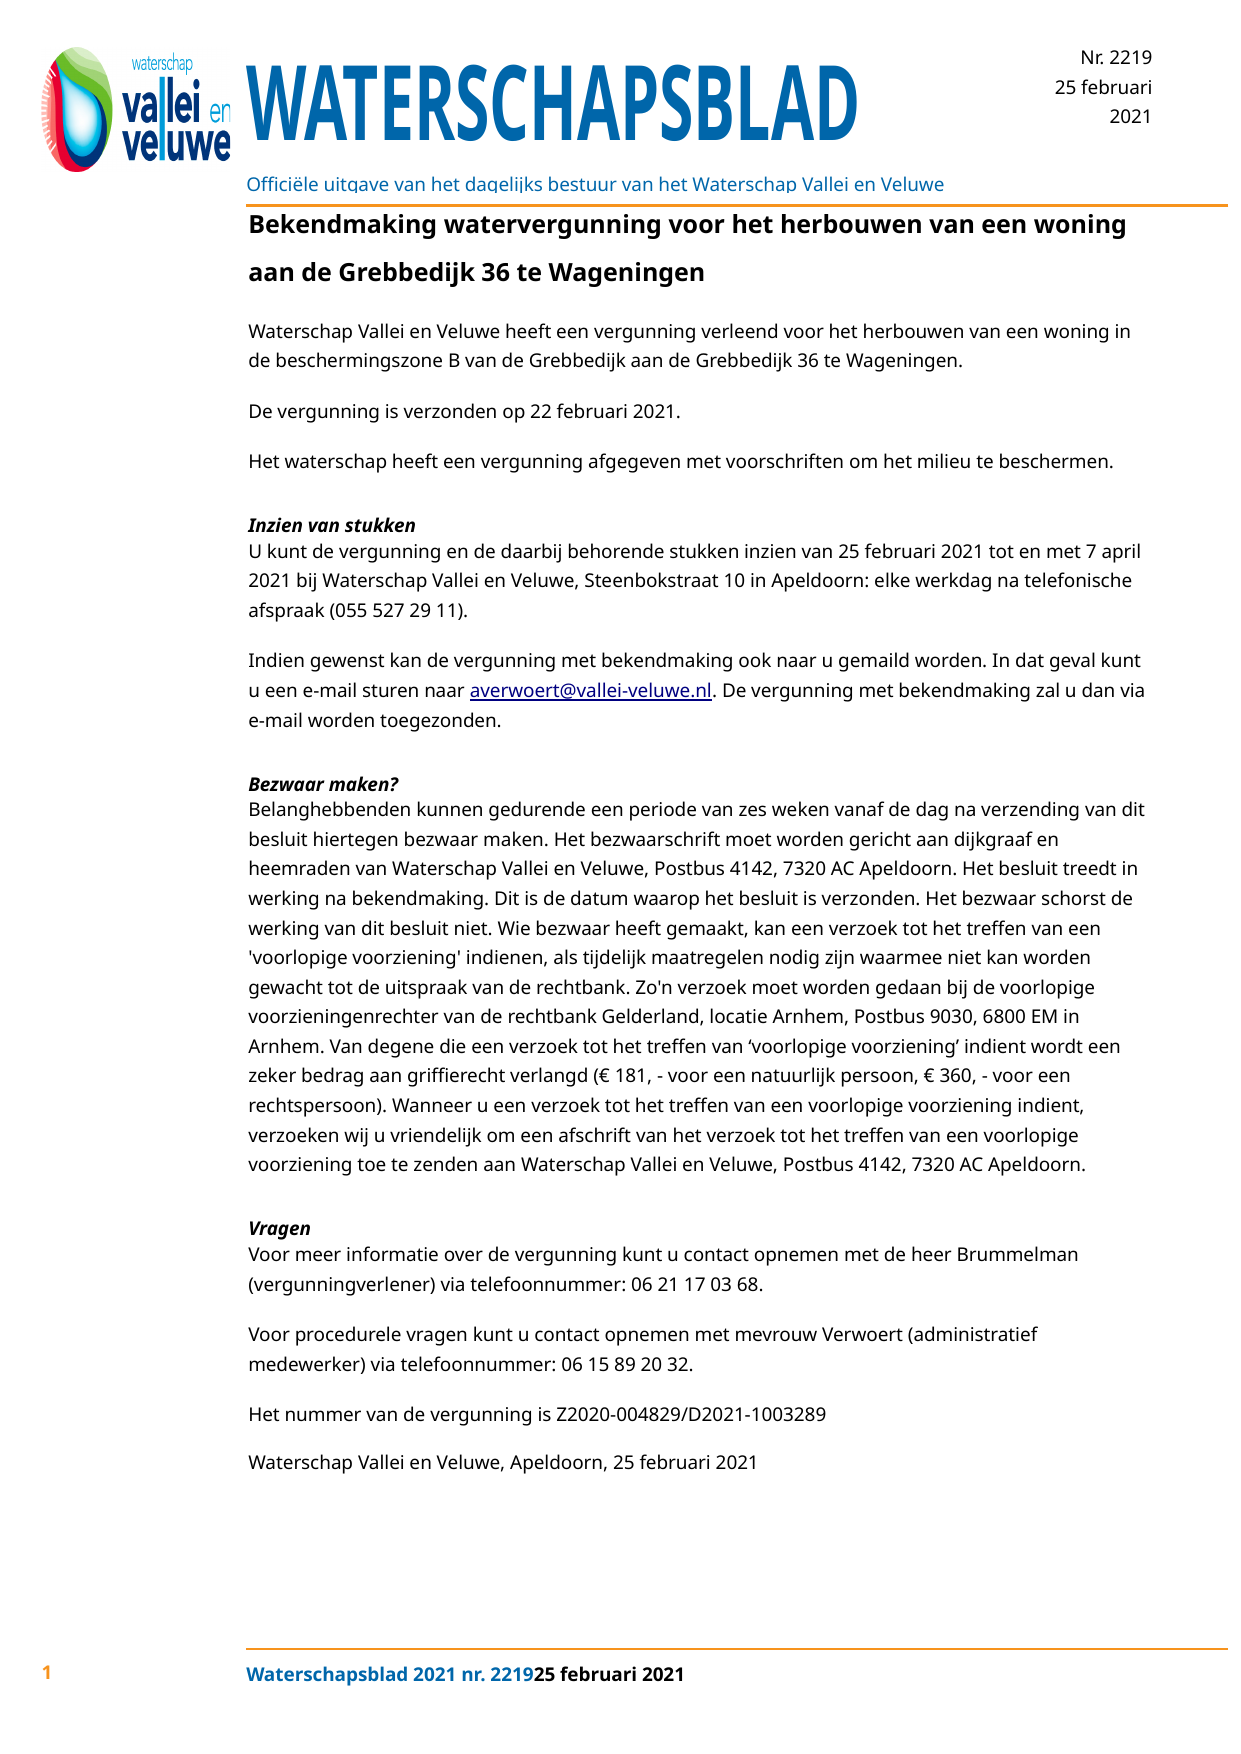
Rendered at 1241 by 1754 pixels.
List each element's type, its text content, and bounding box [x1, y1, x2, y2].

text Belanghebbenden kunnen gedurende een periode van zes weken vanaf de dag na verzending van dit besluit hiertegen bezwaar maken. Het bezwaarschrift moet worden gericht aan dijkgraaf en heemraden van Waterschap Vallei en Veluwe, Postbus 4142, 7320 AC Apeldoorn. Het besluit treedt in werking na bekendmaking. Dit is de datum waarop het besluit is verzonden. Het bezwaar schorst de werking van dit besluit niet. Wie bezwaar heeft gemaakt, kan een verzoek tot het treffen van een 'voorlopige voorziening' indienen, als tijdelijk maatregelen nodig zijn waarmee niet kan worden gewacht tot de uitspraak van de rechtbank. Zo'n verzoek moet worden gedaan bij de voorlopige voorzieningenrechter van de rechtbank Gelderland, locatie Arnhem, Postbus 9030, 6800 EM in Arnhem. Van degene die een verzoek tot het treffen van ‘voorlopige voorziening’ indient wordt een zeker bedrag aan griffierecht verlangd (€ 181, - voor een natuurlijk persoon, € 360, - voor een rechtspersoon). Wanneer u een verzoek tot het treffen van een voorlopige voorziening indient, verzoeken wij u vriendelijk om een afschrift van het verzoek tot het treffen van een voorlopige voorziening toe te zenden aan Waterschap Vallei en Veluwe, Postbus 4142, 7320 AC Apeldoorn. [248, 796, 1152, 1177]
text Voor meer informatie over de vergunning kunt u contact opnemen met de heer Brummelman (vergunningverlener) via telefoonnummer: 06 21 17 03 68. [248, 1241, 1152, 1296]
text Waterschap Vallei en Veluwe heeft een vergunning verleend voor het herbouwen van een woning in de beschermingszone B van de Grebbedijk aan de Grebbedijk 36 te Wageningen. [248, 318, 1152, 373]
text Het nummer van de vergunning is Z2020-004829/D2021-1003289 [248, 1401, 1152, 1427]
text Bezwaar maken? [248, 771, 1152, 796]
text Vragen [248, 1215, 1152, 1241]
text Bekendmaking watervergunning voor het herbouwen van een woning aan de Grebbedijk 36 te Wageningen [248, 207, 1152, 288]
text Inzien van stukken [248, 512, 1152, 538]
text U kunt de vergunning en de daarbij behorende stukken inzien van 25 februari 2021 tot en met 7 april 2021 bij Waterschap Vallei en Veluwe, Steenbokstraat 10 in Apeldoorn: elke werkdag na telefonische afspraak (055 527 29 11). [248, 538, 1152, 623]
text Waterschap Vallei en Veluwe, Apeldoorn, 25 februari 2021 [248, 1449, 1152, 1475]
text Het waterschap heeft een vergunning afgegeven met voorschriften om het milieu te beschermen. [248, 448, 1152, 474]
picture [41, 47, 231, 172]
text Indien gewenst kan de vergunning met bekendmaking ook naar u gemaild worden. In dat geval kunt u een e-mail sturen naar averwoert@vallei-veluwe.nl. De vergunning met bekendmaking zal u dan via e-mail worden toegezonden. [248, 648, 1152, 732]
text Voor procedurele vragen kunt u contact opnemen met mevrouw Verwoert (administratief medewerker) via telefoonnummer: 06 15 89 20 32. [248, 1321, 1152, 1376]
text De vergunning is verzonden op 22 februari 2021. [248, 398, 1152, 424]
